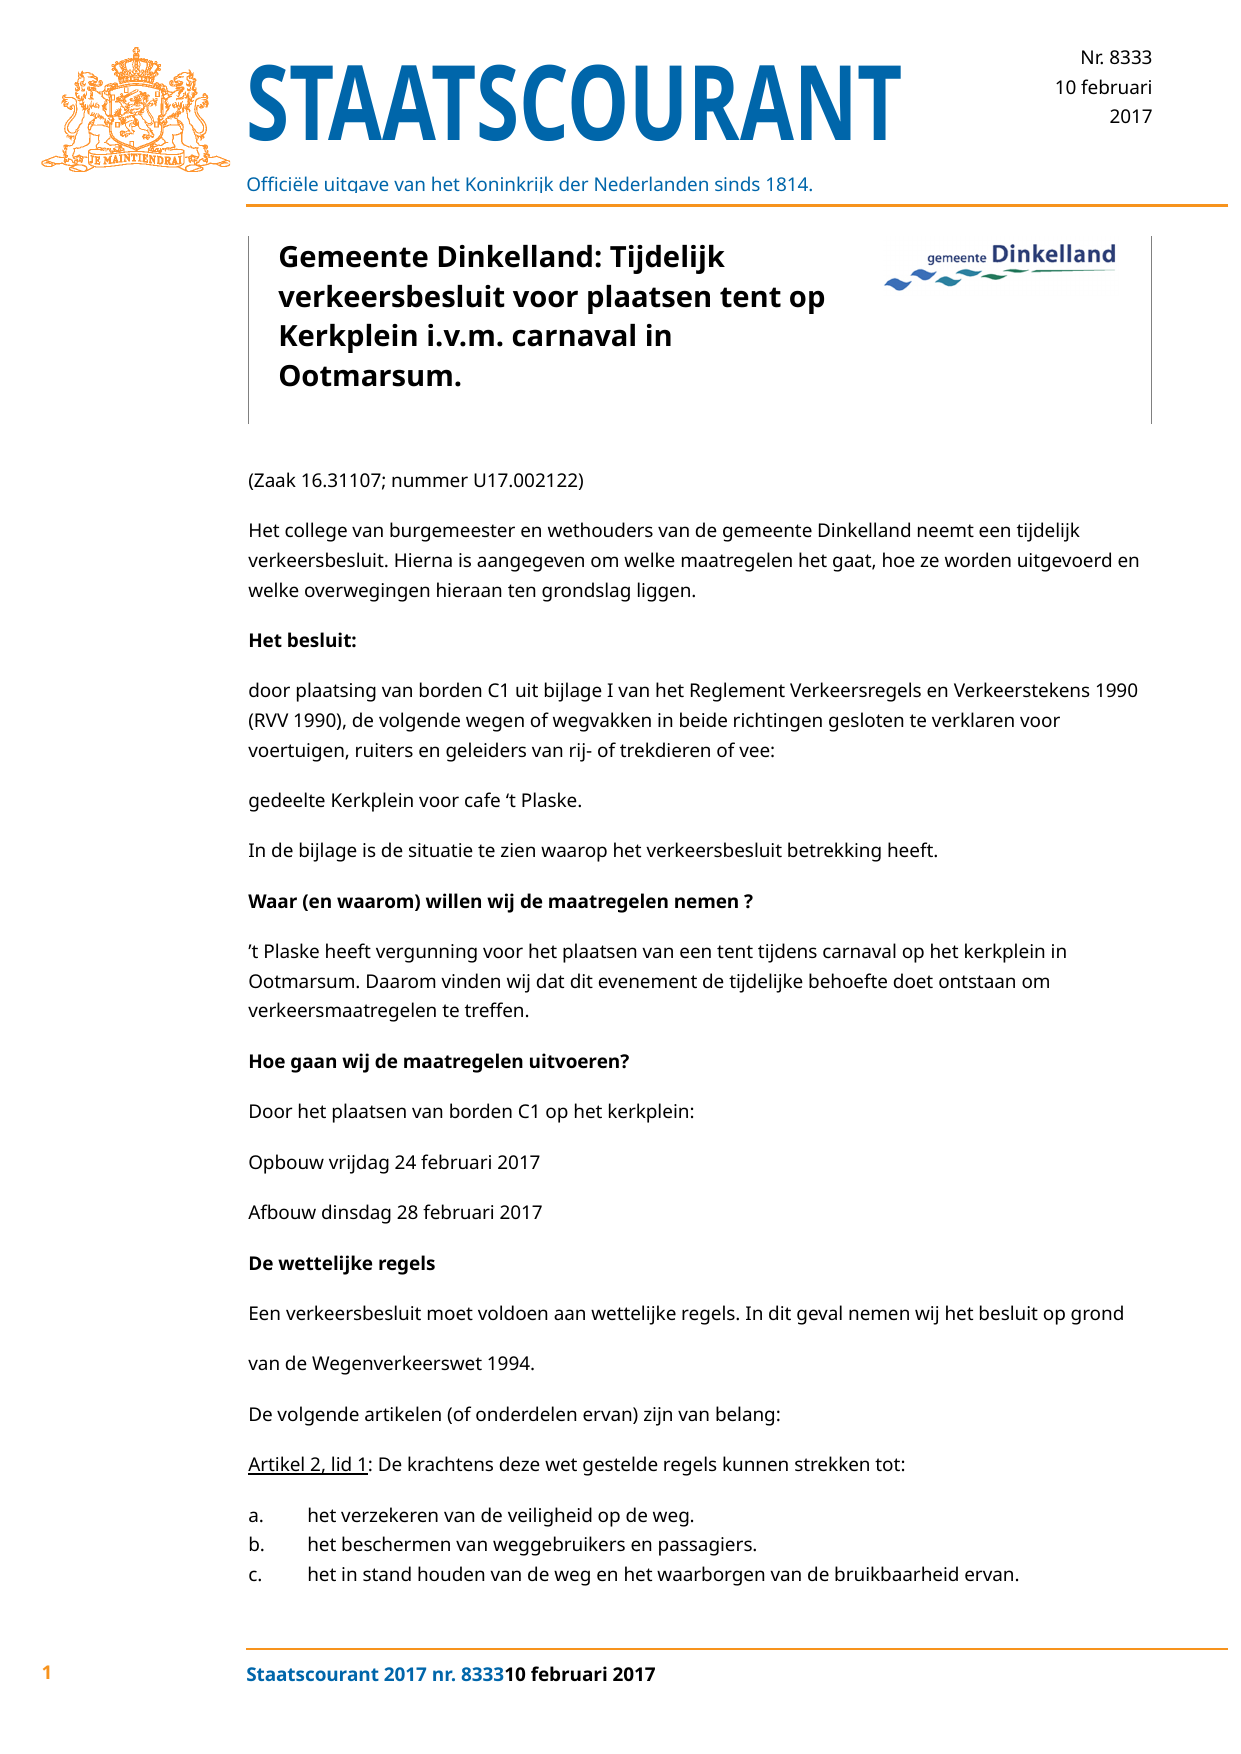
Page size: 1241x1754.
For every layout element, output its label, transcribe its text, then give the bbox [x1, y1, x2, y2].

text ’t Plaske heeft vergunning voor het plaatsen van een tent tijdens carnaval op het kerkplein in Ootmarsum. Daarom vinden wij dat dit evenement de tijdelijke behoefte doet ontstaan om verkeersmaatregelen te treffen. [248, 938, 1152, 1023]
table_header [850, 236, 1151, 424]
text Artikel 2, lid 1: De krachtens deze wet gestelde regels kunnen strekken tot: [248, 1451, 1152, 1477]
text In de bijlage is de situatie te zien waarop het verkeersbesluit betrekking heeft. [248, 838, 1152, 863]
text Het college van burgemeester en wethouders van de gemeente Dinkelland neemt een tijdelijk verkeersbesluit. Hierna is aangegeven om welke maatregelen het gaat, hoe ze worden uitgevoerd en welke overwegingen hieraan ten grondslag liggen. [248, 518, 1152, 603]
text Een verkeersbesluit moet voldoen aan wettelijke regels. In dit geval nemen wij het besluit op grond [248, 1300, 1152, 1326]
list het beschermen van weggebruikers en passagiers. [248, 1531, 1152, 1557]
text Opbouw vrijdag 24 februari 2017 [248, 1149, 1152, 1175]
picture [882, 236, 1119, 296]
text De volgende artikelen (of onderdelen ervan) zijn van belang: [248, 1401, 1152, 1427]
text door plaatsing van borden C1 uit bijlage I van het Reglement Verkeersregels en Verkeerstekens 1990 (RVV 1990), de volgende wegen of wegvakken in beide richtingen gesloten te verklaren voor voertuigen, ruiters en geleiders van rij- of trekdieren of vee: [248, 678, 1152, 763]
list het in stand houden van de weg en het waarborgen van de bruikbaarheid ervan. [248, 1561, 1152, 1587]
text Afbouw dinsdag 28 februari 2017 [248, 1199, 1152, 1225]
text Het besluit: [248, 627, 1152, 653]
text Door het plaatsen van borden C1 op het kerkplein: [248, 1098, 1152, 1124]
text (Zaak 16.31107; nummer U17.002122) [248, 467, 1152, 493]
picture [41, 47, 231, 172]
text gedeelte Kerkplein voor cafe ‘t Plaske. [248, 787, 1152, 813]
list het verzekeren van de veiligheid op de weg. [248, 1502, 1152, 1528]
text Hoe gaan wij de maatregelen uitvoeren? [248, 1048, 1152, 1074]
table_header Gemeente Dinkelland: Tijdelijk verkeersbesluit voor plaatsen tent op Kerkplein i.v.m. carnaval in Ootmarsum. [249, 236, 850, 424]
text van de Wegenverkeerswet 1994. [248, 1351, 1152, 1376]
text Waar (en waarom) willen wij de maatregelen nemen ? [248, 888, 1152, 914]
text De wettelijke regels [248, 1250, 1152, 1276]
